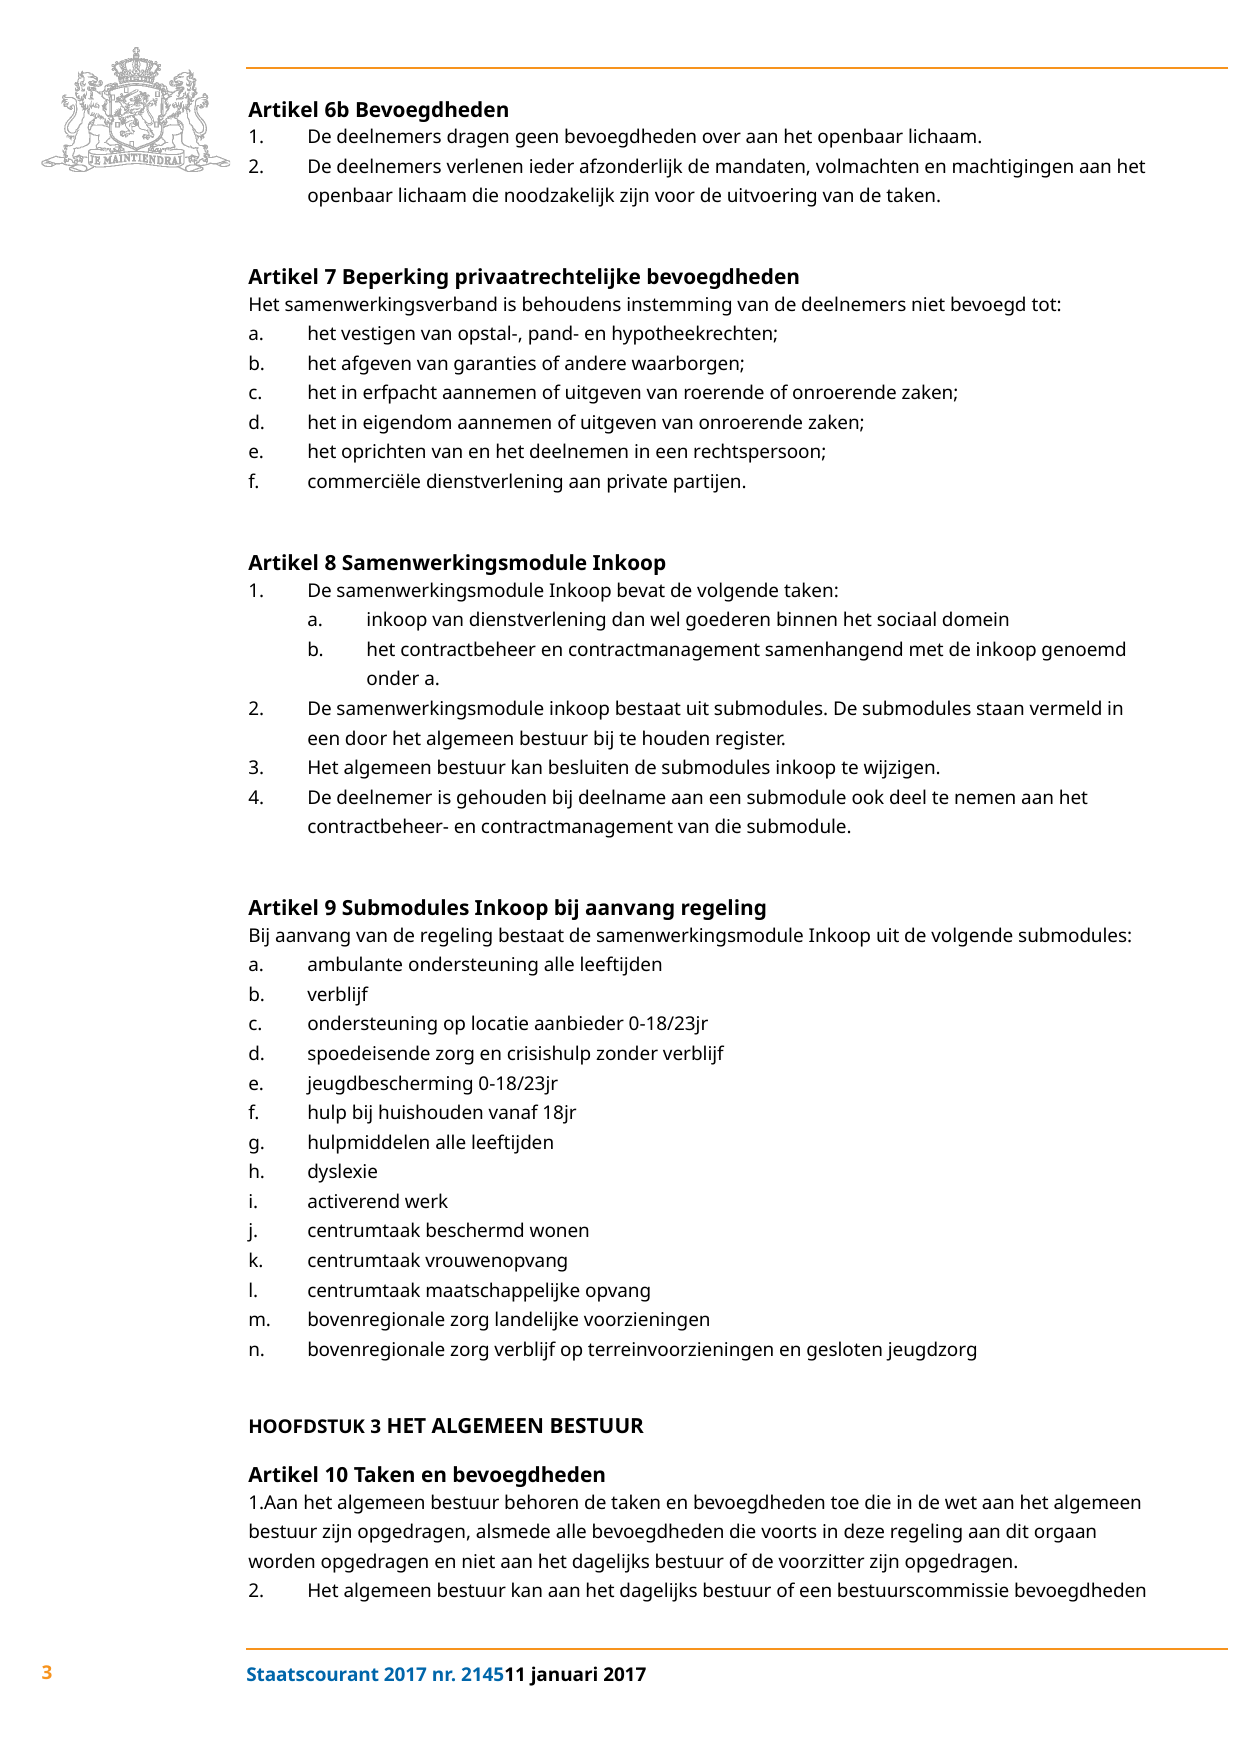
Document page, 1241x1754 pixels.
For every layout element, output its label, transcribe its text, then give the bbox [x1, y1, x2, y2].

list centrumtaak maatschappelijke opvang [248, 1277, 1152, 1303]
list jeugdbescherming 0-18/23jr [248, 1070, 1152, 1096]
list bovenregionale zorg landelijke voorzieningen [248, 1306, 1152, 1332]
list verblijf [248, 981, 1152, 1007]
text Bij aanvang van de regeling bestaat de samenwerkingsmodule Inkoop uit de volgende submodules: [248, 922, 1152, 948]
list Het algemeen bestuur kan besluiten de submodules inkoop te wijzigen. [248, 754, 1152, 780]
list inkoop van dienstverlening dan wel goederen binnen het sociaal domein [307, 606, 1152, 632]
list bovenregionale zorg verblijf op terreinvoorzieningen en gesloten jeugdzorg [248, 1336, 1152, 1362]
list commerciële dienstverlening aan private partijen. [248, 468, 1152, 494]
list ondersteuning op locatie aanbieder 0-18/23jr [248, 1011, 1152, 1036]
text Artikel 6b Bevoegdheden [248, 95, 1152, 123]
text HOOFDSTUK 3 HET ALGEMEEN BESTUUR [248, 1411, 1152, 1440]
text Artikel 7 Beperking privaatrechtelijke bevoegdheden [248, 262, 1152, 291]
list De samenwerkingsmodule Inkoop bevat de volgende taken: [248, 577, 1152, 602]
text Artikel 10 Taken en bevoegdheden [248, 1461, 1152, 1489]
list het oprichten van en het deelnemen in een rechtspersoon; [248, 439, 1152, 464]
list het afgeven van garanties of andere waarborgen; [248, 350, 1152, 376]
list activerend werk [248, 1188, 1152, 1214]
list ambulante ondersteuning alle leeftijden [248, 951, 1152, 977]
list centrumtaak beschermd wonen [248, 1218, 1152, 1243]
list centrumtaak vrouwenopvang [248, 1247, 1152, 1273]
list dyslexie [248, 1158, 1152, 1184]
list hulpmiddelen alle leeftijden [248, 1129, 1152, 1155]
text Artikel 8 Samenwerkingsmodule Inkoop [248, 548, 1152, 577]
list het in erfpacht aannemen of uitgeven van roerende of onroerende zaken; [248, 379, 1152, 405]
list De samenwerkingsmodule inkoop bestaat uit submodules. De submodules staan vermeld in een door het algemeen bestuur bij te houden register. [248, 695, 1152, 750]
list spoedeisende zorg en crisishulp zonder verblijf [248, 1040, 1152, 1066]
text Het samenwerkingsverband is behoudens instemming van de deelnemers niet bevoegd tot: [248, 291, 1152, 317]
list De deelnemer is gehouden bij deelname aan een submodule ook deel te nemen aan het contractbeheer- en contractmanagement van die submodule. [248, 784, 1152, 839]
list het vestigen van opstal-, pand- en hypotheekrechten; [248, 320, 1152, 346]
text 1.Aan het algemeen bestuur behoren de taken en bevoegdheden toe die in de wet aan het algemeen bestuur zijn opgedragen, alsmede alle bevoegdheden die voorts in deze regeling aan dit orgaan worden opgedragen en niet aan het dagelijks bestuur of de voorzitter zijn opgedragen. [248, 1489, 1152, 1574]
text Artikel 9 Submodules Inkoop bij aanvang regeling [248, 893, 1152, 922]
list De deelnemers verlenen ieder afzonderlijk de mandaten, volmachten en machtigingen aan het openbaar lichaam die noodzakelijk zijn voor de uitvoering van de taken. [248, 153, 1152, 208]
list Het algemeen bestuur kan aan het dagelijks bestuur of een bestuurscommissie bevoegdheden [248, 1578, 1152, 1603]
picture [41, 47, 231, 172]
list het in eigendom aannemen of uitgeven van onroerende zaken; [248, 409, 1152, 435]
list hulp bij huishouden vanaf 18jr [248, 1099, 1152, 1125]
list het contractbeheer en contractmanagement samenhangend met de inkoop genoemd onder a. [307, 636, 1152, 691]
list De deelnemers dragen geen bevoegdheden over aan het openbaar lichaam. [248, 123, 1152, 149]
